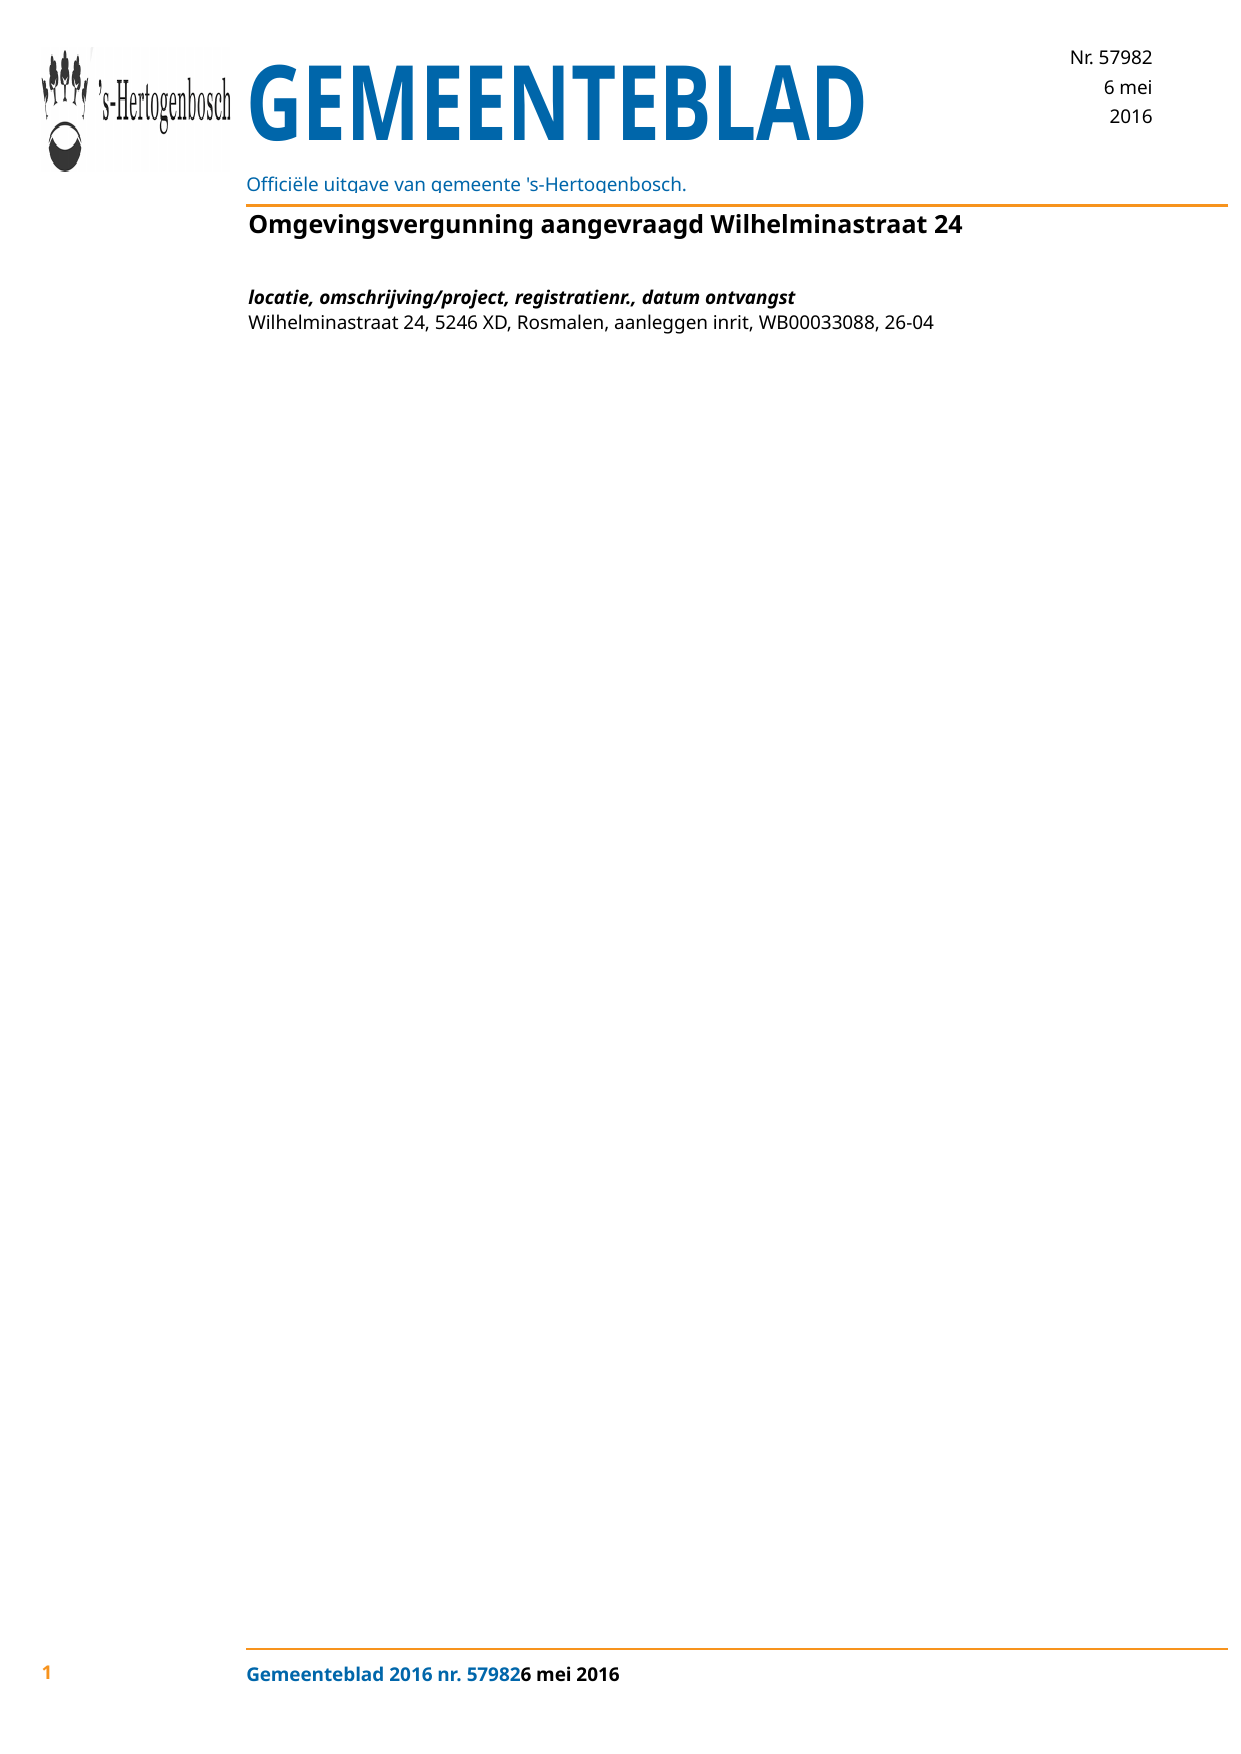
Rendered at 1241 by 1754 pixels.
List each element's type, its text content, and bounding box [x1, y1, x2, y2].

text Omgevingsvergunning aangevraagd Wilhelminastraat 24 [248, 207, 1152, 241]
picture [41, 47, 231, 172]
text locatie, omschrijving/project, registratienr., datum ontvangst [248, 284, 1152, 309]
text Wilhelminastraat 24, 5246 XD, Rosmalen, aanleggen inrit, WB00033088, 26-04 [248, 309, 1152, 335]
